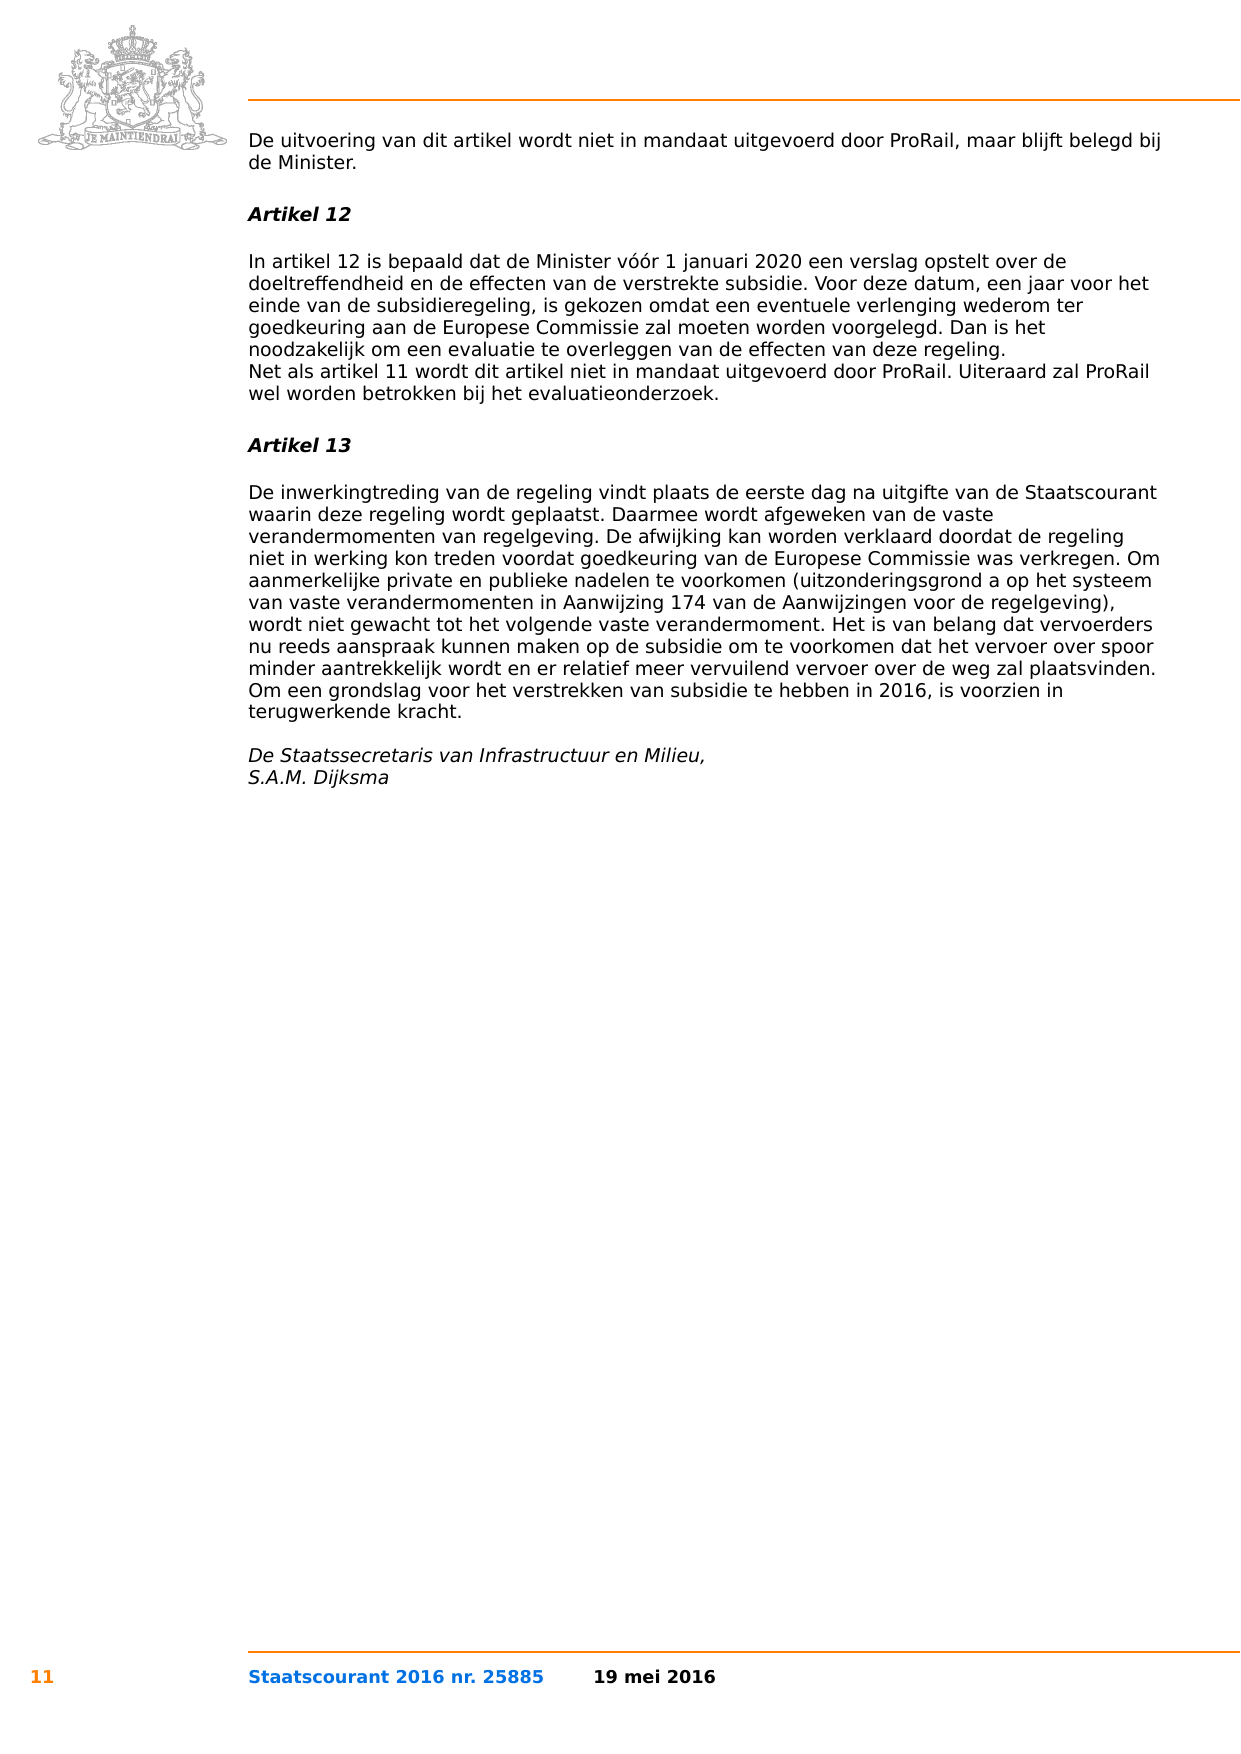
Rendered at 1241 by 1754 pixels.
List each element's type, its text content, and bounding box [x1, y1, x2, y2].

text De inwerkingtreding van de regeling vindt plaats de eerste dag na uitgifte van de Staatscourant waarin deze regeling wordt geplaatst. Daarmee wordt afgeweken van de vaste verandermomenten van regelgeving. De afwijking kan worden verklaard doordat de regeling niet in werking kon treden voordat goedkeuring van de Europese Commissie was verkregen. Om aanmerkelijke private en publieke nadelen te voorkomen (uitzonderingsgrond a op het systeem van vaste verandermomenten in Aanwijzing 174 van de Aanwijzingen voor de regelgeving), wordt niet gewacht tot het volgende vaste verandermoment. Het is van belang dat vervoerders nu reeds aanspraak kunnen maken op de subsidie om te voorkomen dat het vervoer over spoor minder aantrekkelijk wordt en er relatief meer vervuilend vervoer over de weg zal plaatsvinden. Om een grondslag voor het verstrekken van subsidie te hebben in 2016, is voorzien in terugwerkende kracht. [248, 482, 1163, 723]
subtitle Artikel 13 [248, 435, 1163, 457]
subtitle Artikel 12 [248, 204, 1163, 226]
text In artikel 12 is bepaald dat de Minister vóór 1 januari 2020 een verslag opstelt over de doeltreffendheid en de effecten van de verstrekte subsidie. Voor deze datum, een jaar voor het einde van de subsidieregeling, is gekozen omdat een eventuele verlenging wederom ter goedkeuring aan de Europese Commissie zal moeten worden voorgelegd. Dan is het noodzakelijk om een evaluatie te overleggen van de effecten van deze regeling. [248, 251, 1163, 361]
text De Staatssecretaris van Infrastructuur en Milieu, S.A.M. Dijksma [248, 745, 1163, 789]
text De uitvoering van dit artikel wordt niet in mandaat uitgevoerd door ProRail, maar blijft belegd bij de Minister. [248, 130, 1163, 174]
text Net als artikel 11 wordt dit artikel niet in mandaat uitgevoerd door ProRail. Uiteraard zal ProRail wel worden betrokken bij het evaluatieonderzoek. [248, 361, 1163, 405]
picture [38, 25, 227, 150]
